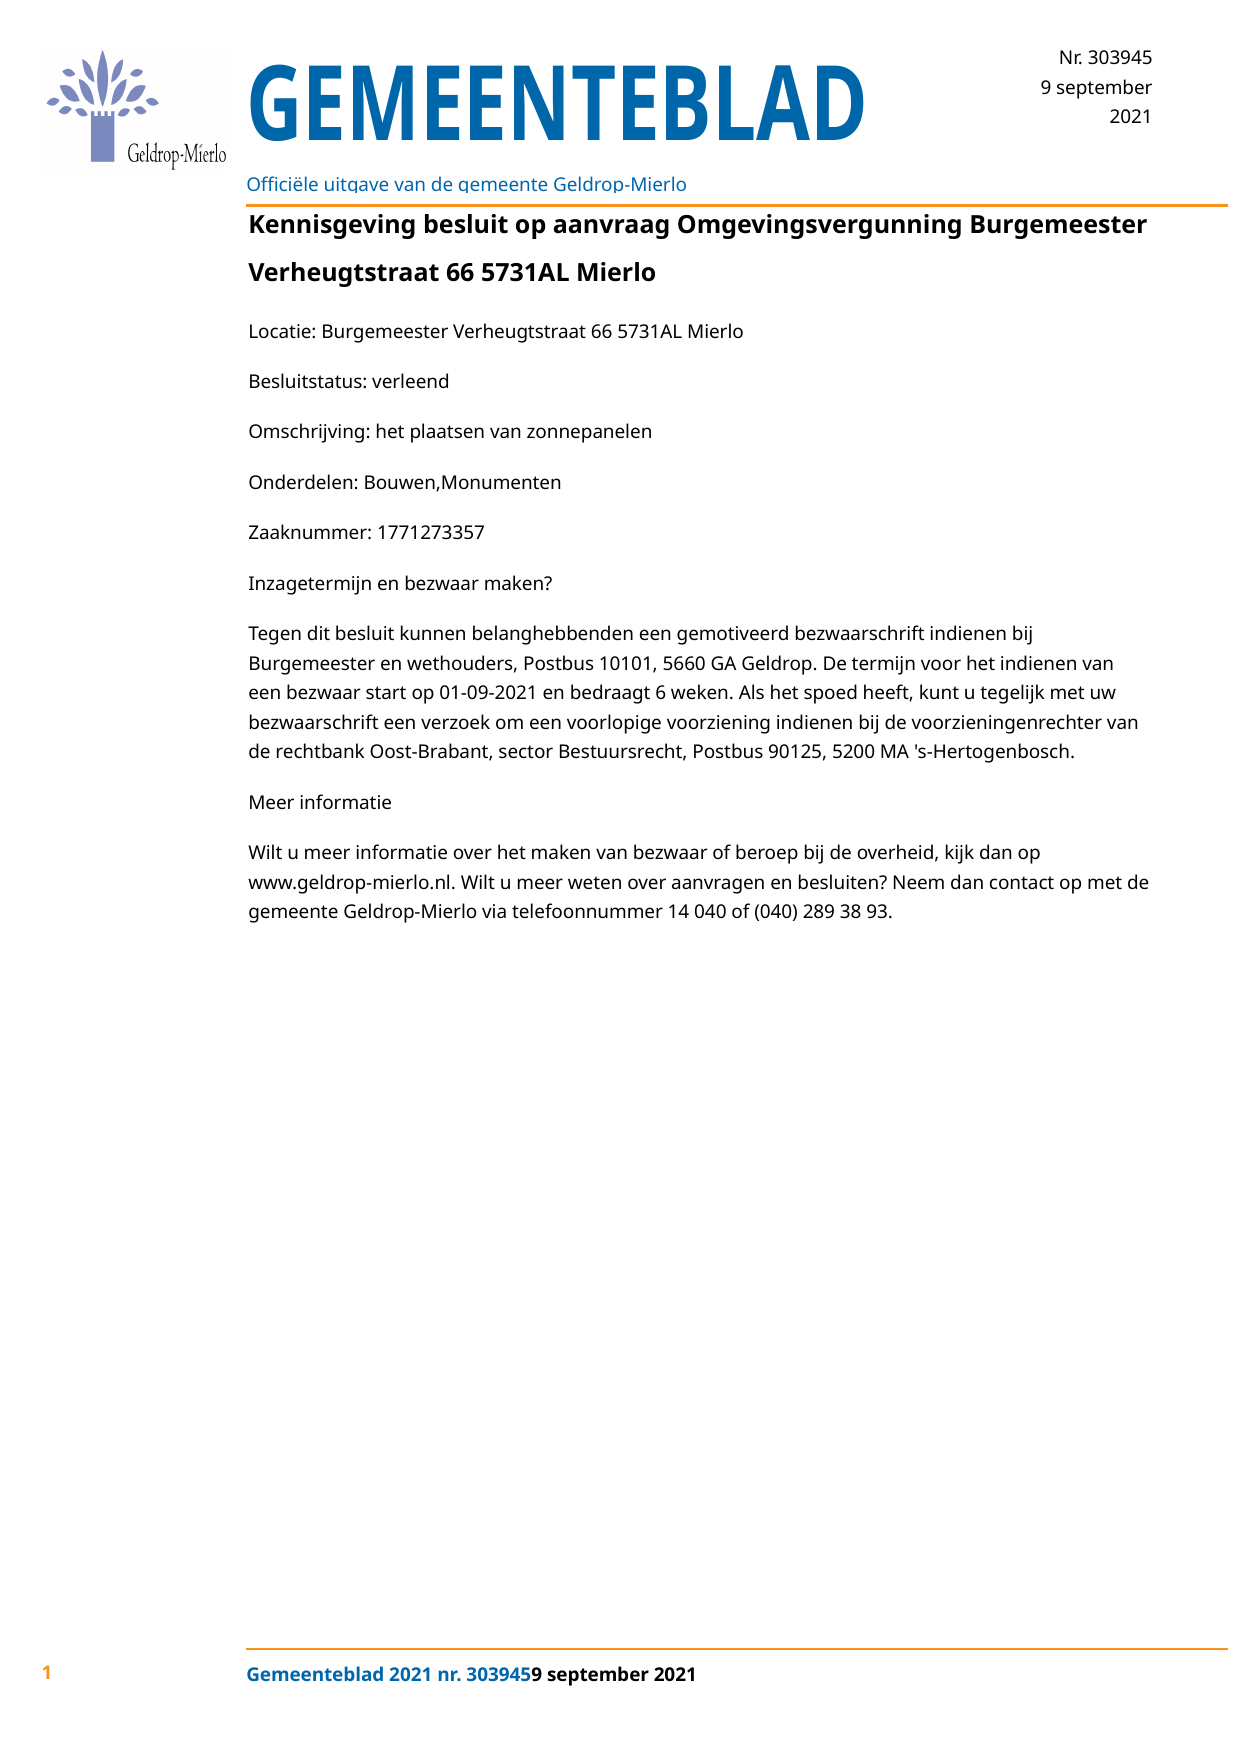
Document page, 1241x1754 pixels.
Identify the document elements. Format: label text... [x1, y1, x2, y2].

text Zaaknummer: 1771273357 [248, 519, 1152, 545]
text Kennisgeving besluit op aanvraag Omgevingsvergunning Burgemeester Verheugtstraat 66 5731AL Mierlo [248, 207, 1152, 288]
text Omschrijving: het plaatsen van zonnepanelen [248, 419, 1152, 444]
text Inzagetermijn en bezwaar maken? [248, 570, 1152, 596]
text Meer informatie [248, 789, 1152, 815]
text Besluitstatus: verleend [248, 368, 1152, 394]
text Wilt u meer informatie over het maken van bezwaar of beroep bij de overheid, kijk dan op www.geldrop-mierlo.nl. Wilt u meer weten over aanvragen en besluiten? Neem dan contact op met de gemeente Geldrop-Mierlo via telefoonnummer 14 040 of (040) 289 38 93. [248, 839, 1152, 924]
text Tegen dit besluit kunnen belanghebbenden een gemotiveerd bezwaarschrift indienen bij Burgemeester en wethouders, Postbus 10101, 5660 GA Geldrop. De termijn voor het indienen van een bezwaar start op 01-09-2021 en bedraagt 6 weken. Als het spoed heeft, kunt u tegelijk met uw bezwaarschrift een verzoek om een voorlopige voorziening indienen bij de voorzieningenrechter van de rechtbank Oost-Brabant, sector Bestuursrecht, Postbus 90125, 5200 MA 's-Hertogenbosch. [248, 620, 1152, 764]
picture [41, 47, 231, 172]
text Onderdelen: Bouwen,Monumenten [248, 469, 1152, 495]
text Locatie: Burgemeester Verheugtstraat 66 5731AL Mierlo [248, 318, 1152, 344]
